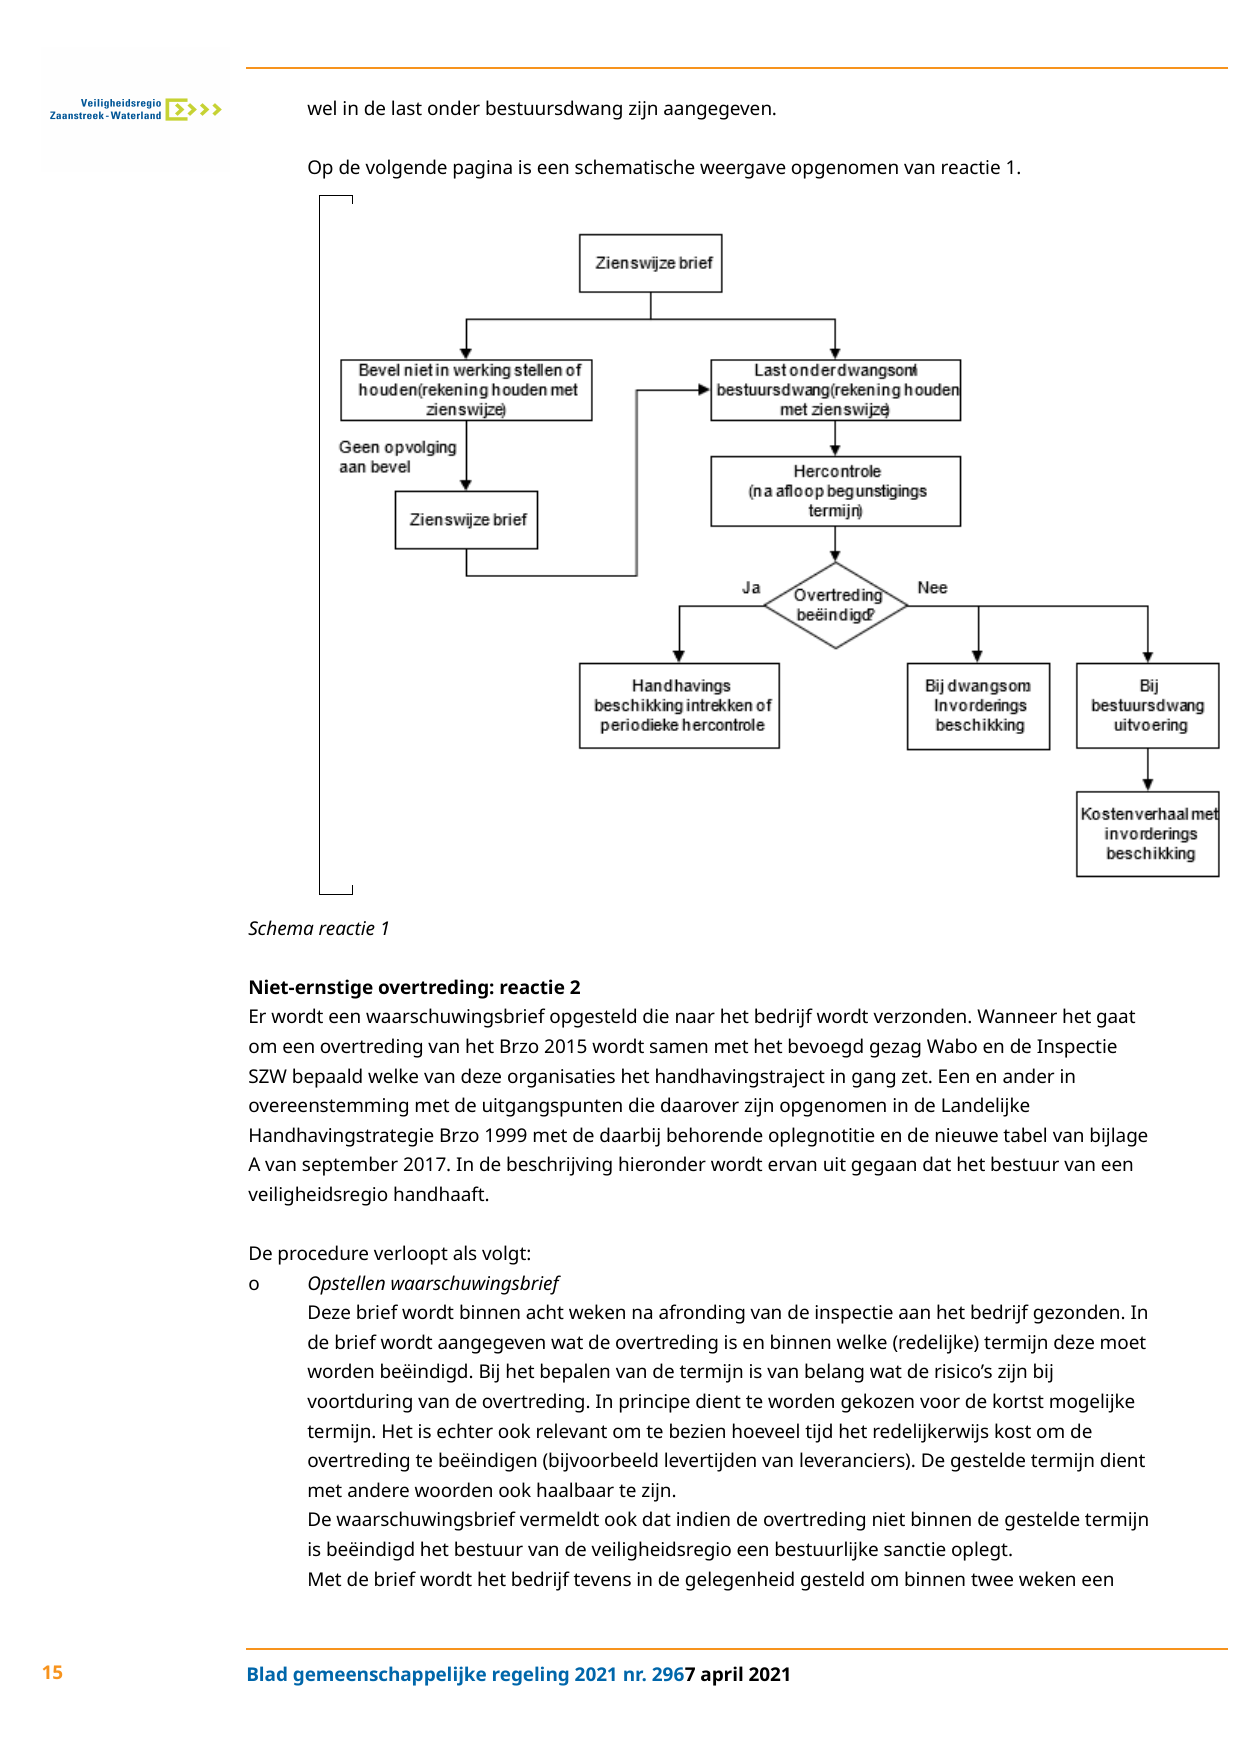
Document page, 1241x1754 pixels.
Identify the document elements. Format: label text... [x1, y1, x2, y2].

text Niet-ernstige overtreding: reactie 2 [248, 974, 1152, 1000]
list wel in de last onder bestuursdwang zijn aangegeven. [248, 95, 1152, 121]
text Handhavingstrategie Brzo 1999 met de daarbij behorende oplegnotitie en de nieuwe tabel van bijlage A van september 2017. In de beschrijving hieronder wordt ervan uit gegaan dat het bestuur van een veiligheidsregio handhaaft. [248, 1122, 1152, 1207]
list Opstellen waarschuwingsbrief [248, 1270, 1152, 1296]
text De procedure verloopt als volgt: [248, 1240, 1152, 1266]
text Schema reactie 1 [248, 915, 1152, 941]
list Deze brief wordt binnen acht weken na afronding van de inspectie aan het bedrijf gezonden. In de brief wordt aangegeven wat de overtreding is en binnen welke (redelijke) termijn deze moet worden beëindigd. Bij het bepalen van de termijn is van belang wat de risico’s zijn bij voortduring van de overtreding. In principe dient te worden gekozen voor de kortst mogelijke termijn. Het is echter ook relevant om te bezien hoeveel tijd het redelijkerwijs kost om de overtreding te beëindigen (bijvoorbeeld levertijden van leveranciers). De gestelde termijn dient met andere woorden ook haalbaar te zijn. [248, 1299, 1152, 1503]
picture [327, 204, 1232, 885]
picture [41, 47, 231, 172]
text Er wordt een waarschuwingsbrief opgesteld die naar het bedrijf wordt verzonden. Wanneer het gaat om een overtreding van het Brzo 2015 wordt samen met het bevoegd gezag Wabo en de Inspectie SZW bepaald welke van deze organisaties het handhavingstraject in gang zet. Een en ander in overeenstemming met de uitgangspunten die daarover zijn opgenomen in de Landelijke [248, 1004, 1152, 1118]
list Met de brief wordt het bedrijf tevens in de gelegenheid gesteld om binnen twee weken een [248, 1566, 1152, 1591]
list De waarschuwingsbrief vermeldt ook dat indien de overtreding niet binnen de gestelde termijn is beëindigd het bestuur van de veiligheidsregio een bestuurlijke sanctie oplegt. [248, 1507, 1152, 1562]
list Op de volgende pagina is een schematische weergave opgenomen van reactie 1. [248, 154, 1152, 180]
